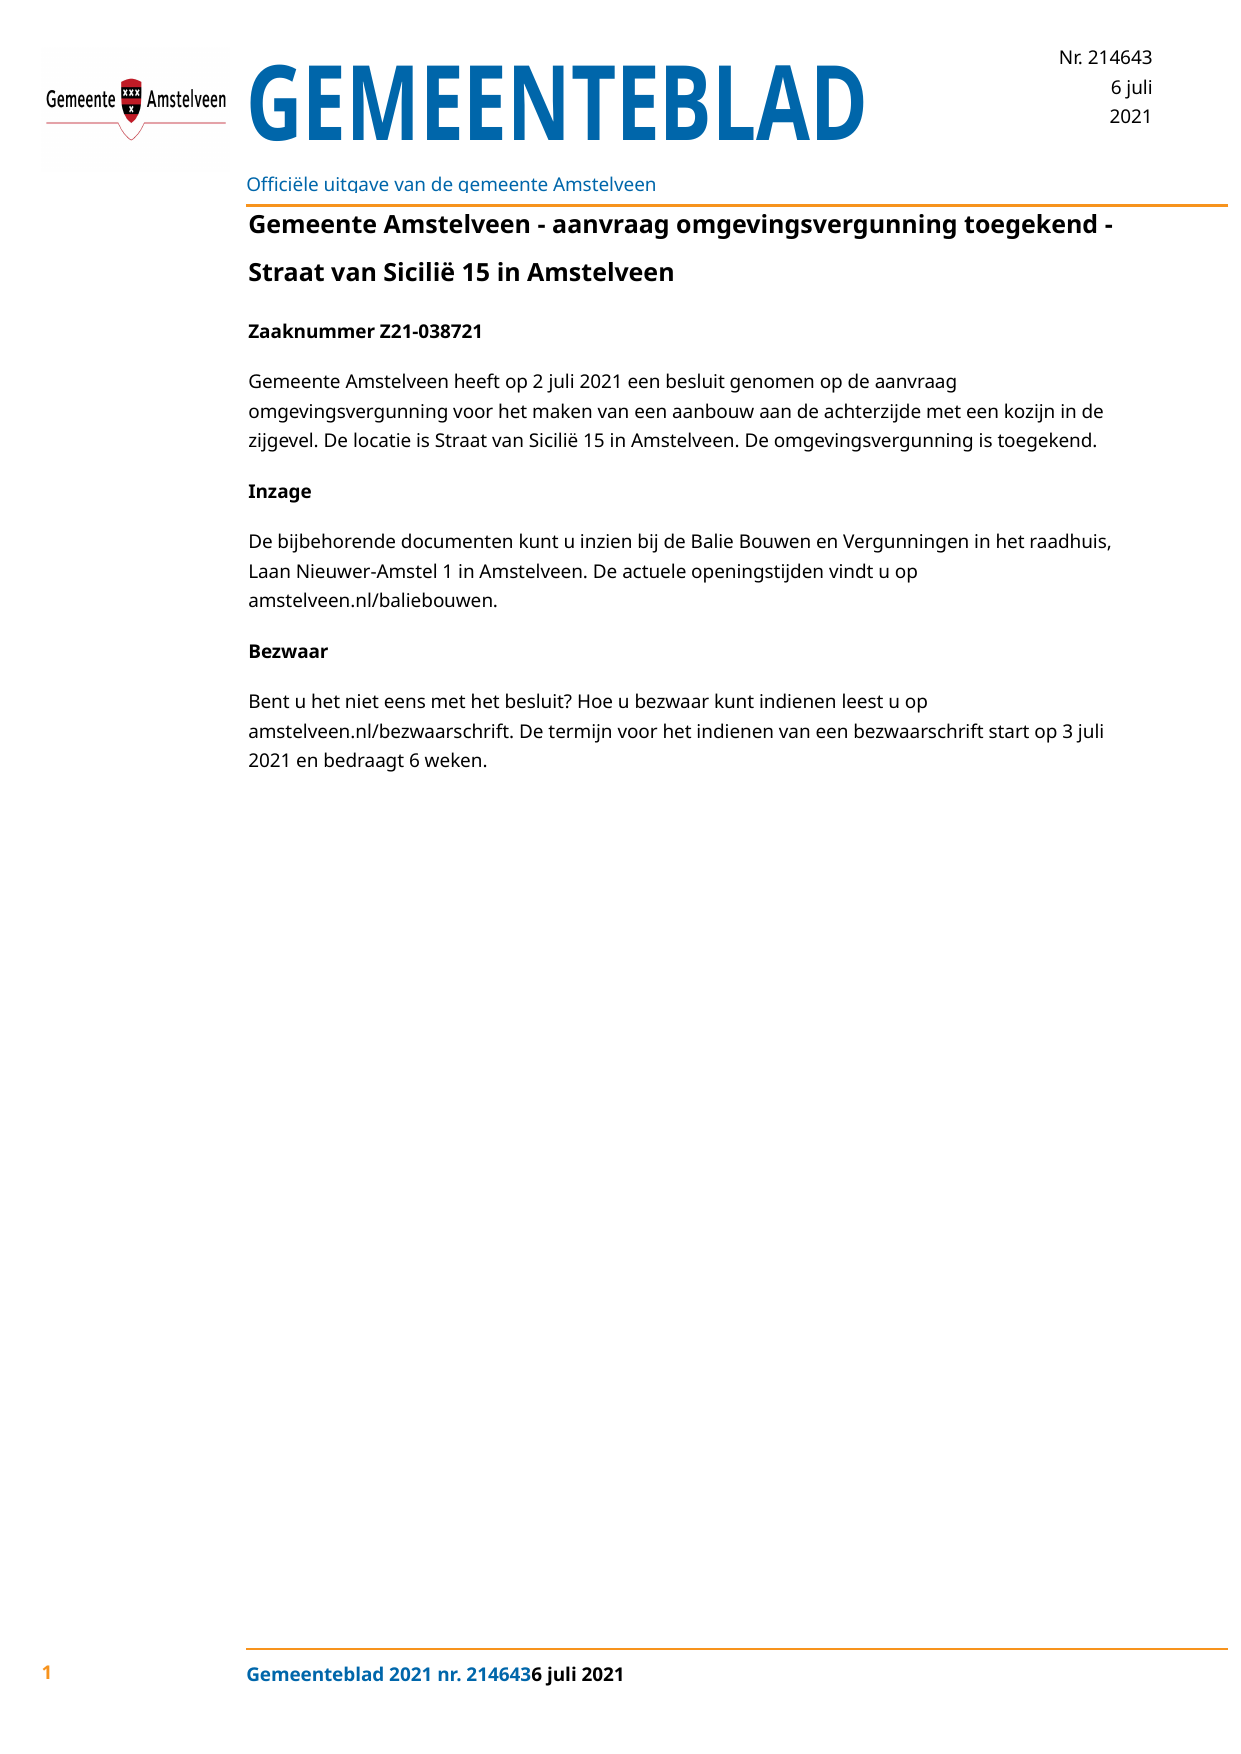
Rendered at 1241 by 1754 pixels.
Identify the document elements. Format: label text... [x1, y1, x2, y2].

picture [41, 47, 231, 172]
text Bent u het niet eens met het besluit? Hoe u bezwaar kunt indienen leest u op amstelveen.nl/bezwaarschrift. De termijn voor het indienen van een bezwaarschrift start op 3 juli 2021 en bedraagt 6 weken. [248, 688, 1152, 773]
text De bijbehorende documenten kunt u inzien bij de Balie Bouwen en Vergunningen in het raadhuis, Laan Nieuwer-Amstel 1 in Amstelveen. De actuele openingstijden vindt u op amstelveen.nl/baliebouwen. [248, 528, 1152, 613]
text Bezwaar [248, 638, 1152, 664]
text Zaaknummer Z21-038721 [248, 318, 1152, 344]
text Gemeente Amstelveen - aanvraag omgevingsvergunning toegekend - Straat van Sicilië 15 in Amstelveen [248, 207, 1152, 288]
text Gemeente Amstelveen heeft op 2 juli 2021 een besluit genomen op de aanvraag omgevingsvergunning voor het maken van een aanbouw aan de achterzijde met een kozijn in de zijgevel. De locatie is Straat van Sicilië 15 in Amstelveen. De omgevingsvergunning is toegekend. [248, 368, 1152, 453]
text Inzage [248, 478, 1152, 504]
